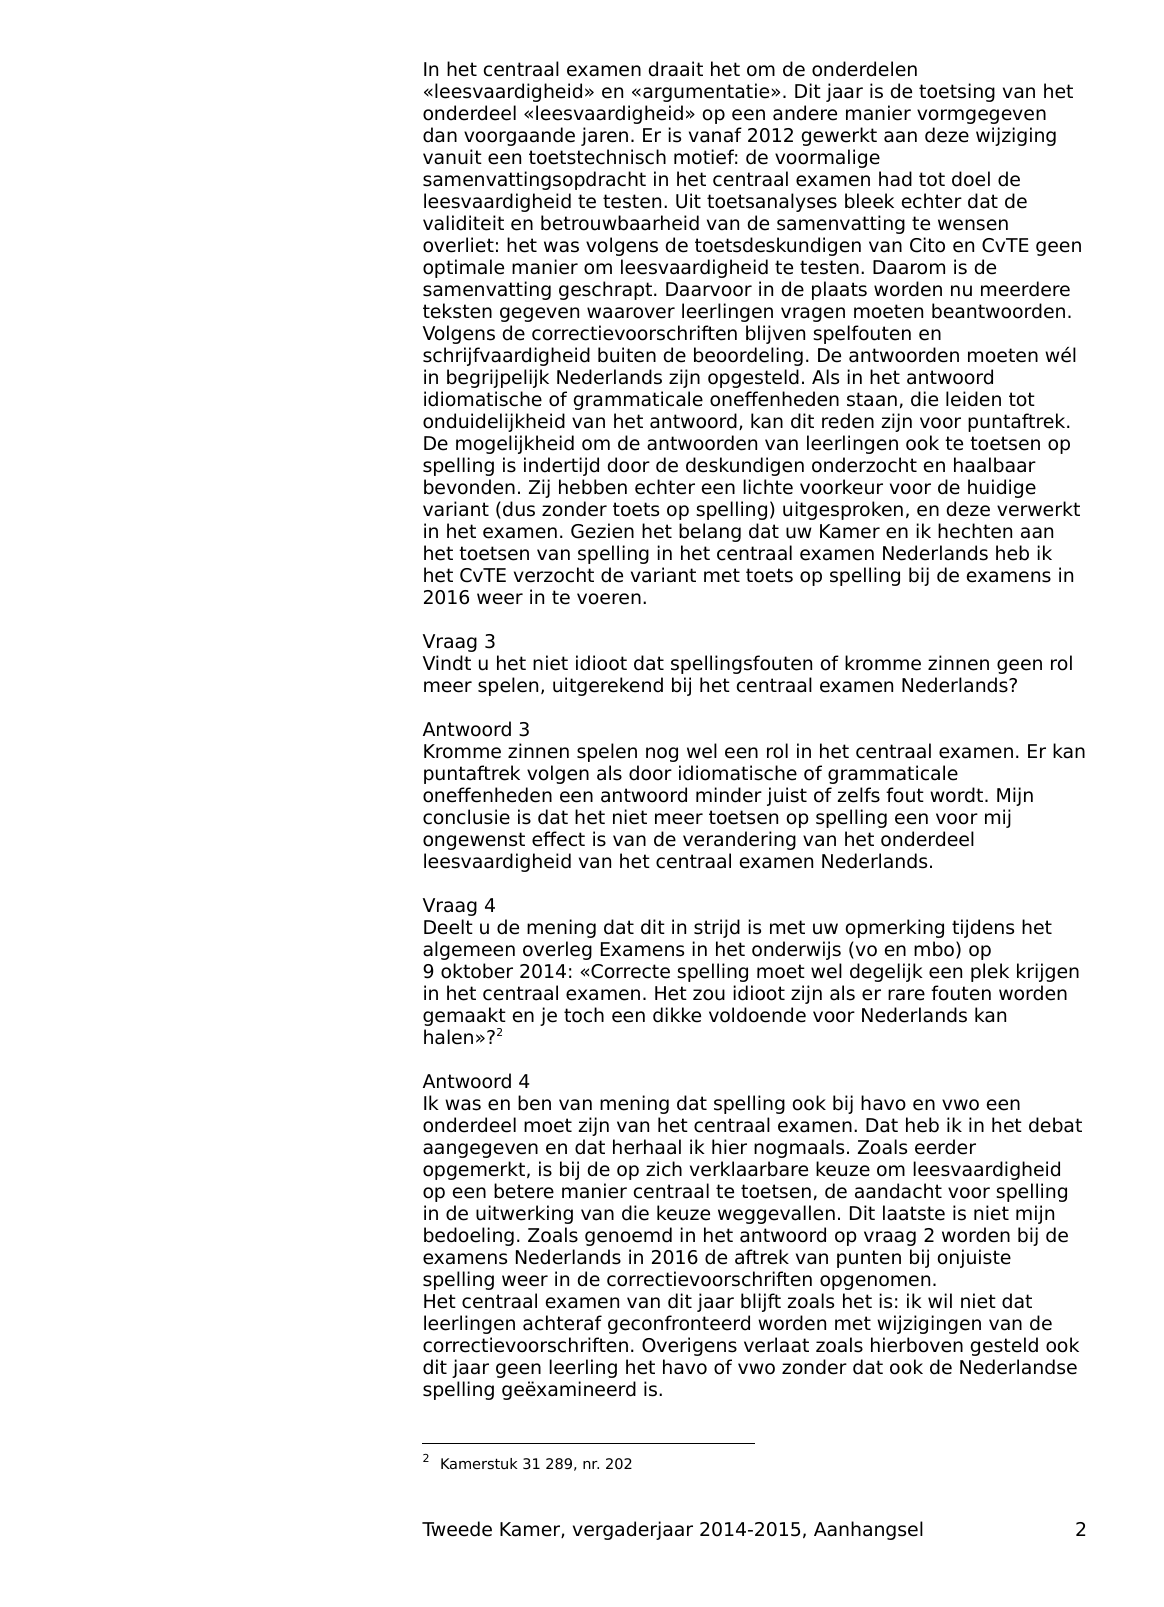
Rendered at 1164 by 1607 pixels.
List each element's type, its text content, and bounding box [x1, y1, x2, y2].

text Kromme zinnen spelen nog wel een rol in het centraal examen. Er kan puntaftrek volgen als door idiomatische of grammaticale oneffenheden een antwoord minder juist of zelfs fout wordt. Mijn conclusie is dat het niet meer toetsen op spelling een voor mij ongewenst effect is van de verandering van het onderdeel leesvaardigheid van het centraal examen Nederlands. [422, 741, 1087, 873]
text Volgens de correctievoorschriften blijven spelfouten en schrijfvaardigheid buiten de beoordeling. De antwoorden moeten wél in begrijpelijk Nederlands zijn opgesteld. Als in het antwoord idiomatische of grammaticale oneffenheden staan, die leiden tot onduidelijkheid van het antwoord, kan dit reden zijn voor puntaftrek. [422, 323, 1087, 433]
text Antwoord 3 [422, 719, 1087, 741]
text Vraag 4 [422, 895, 1087, 917]
text Kamerstuk 31 289, nr. 202 [422, 1452, 1087, 1474]
text Deelt u de mening dat dit in strijd is met uw opmerking tijdens het algemeen overleg Examens in het onderwijs (vo en mbo) op 9 oktober 2014: «Correcte spelling moet wel degelijk een plek krijgen in het centraal examen. Het zou idioot zijn als er rare fouten worden gemaakt en je toch een dikke voldoende voor Nederlands kan halen»? [422, 917, 1087, 1049]
text Vraag 3 [422, 631, 1087, 653]
text Het centraal examen van dit jaar blijft zoals het is: ik wil niet dat leerlingen achteraf geconfronteerd worden met wijzigingen van de correctievoorschriften. Overigens verlaat zoals hierboven gesteld ook dit jaar geen leerling het havo of vwo zonder dat ook de Nederlandse spelling geëxamineerd is. [422, 1291, 1087, 1401]
text In het centraal examen draait het om de onderdelen «leesvaardigheid» en «argumentatie». Dit jaar is de toetsing van het onderdeel «leesvaardigheid» op een andere manier vormgegeven dan voorgaande jaren. Er is vanaf 2012 gewerkt aan deze wijziging vanuit een toetstechnisch motief: de voormalige samenvattingsopdracht in het centraal examen had tot doel de leesvaardigheid te testen. Uit toetsanalyses bleek echter dat de validiteit en betrouwbaarheid van de samenvatting te wensen overliet: het was volgens de toetsdeskundigen van Cito en CvTE geen optimale manier om leesvaardigheid te testen. Daarom is de samenvatting geschrapt. Daarvoor in de plaats worden nu meerdere teksten gegeven waarover leerlingen vragen moeten beantwoorden. [422, 59, 1087, 323]
text De mogelijkheid om de antwoorden van leerlingen ook te toetsen op spelling is indertijd door de deskundigen onderzocht en haalbaar bevonden. Zij hebben echter een lichte voorkeur voor de huidige variant (dus zonder toets op spelling) uitgesproken, en deze verwerkt in het examen. Gezien het belang dat uw Kamer en ik hechten aan het toetsen van spelling in het centraal examen Nederlands heb ik het CvTE verzocht de variant met toets op spelling bij de examens in 2016 weer in te voeren. [422, 433, 1087, 608]
text Antwoord 4 [422, 1071, 1087, 1093]
text Ik was en ben van mening dat spelling ook bij havo en vwo een onderdeel moet zijn van het centraal examen. Dat heb ik in het debat aangegeven en dat herhaal ik hier nogmaals. Zoals eerder opgemerkt, is bij de op zich verklaarbare keuze om leesvaardigheid op een betere manier centraal te toetsen, de aandacht voor spelling in de uitwerking van die keuze weggevallen. Dit laatste is niet mijn bedoeling. Zoals genoemd in het antwoord op vraag 2 worden bij de examens Nederlands in 2016 de aftrek van punten bij onjuiste spelling weer in de correctievoorschriften opgenomen. [422, 1093, 1087, 1291]
text Vindt u het niet idioot dat spellingsfouten of kromme zinnen geen rol meer spelen, uitgerekend bij het centraal examen Nederlands? [422, 653, 1087, 697]
